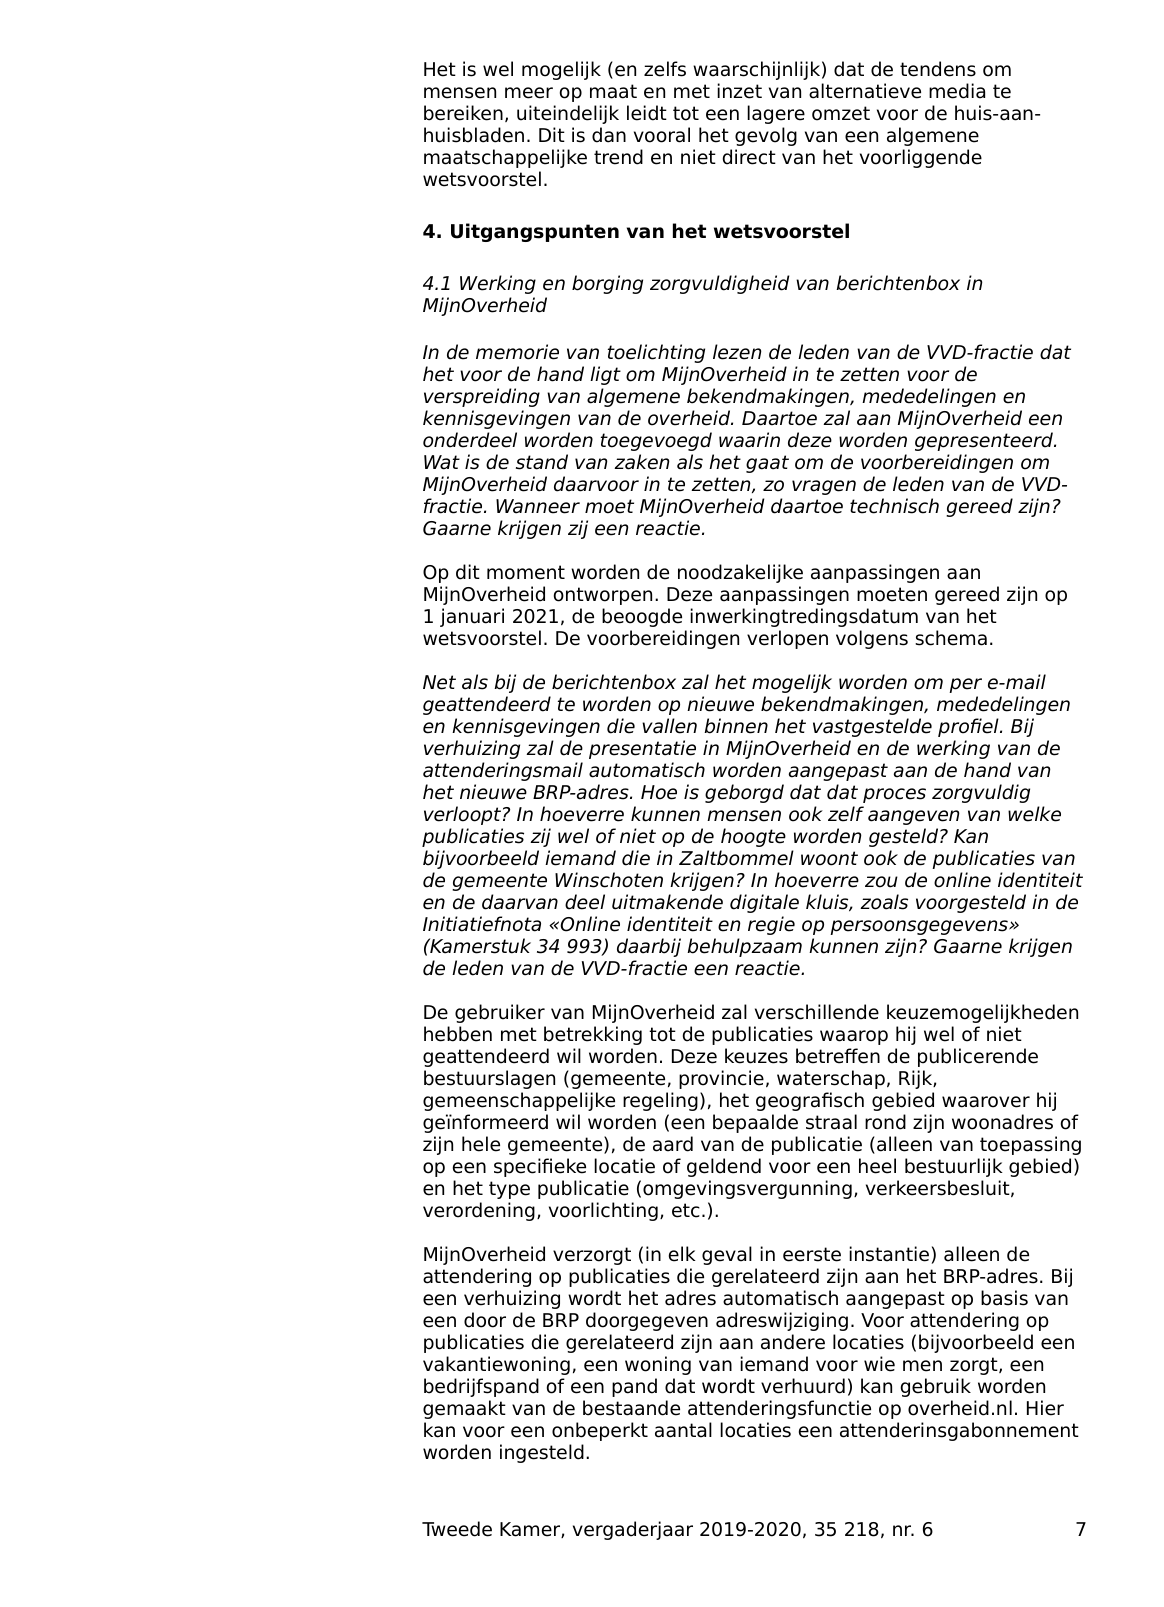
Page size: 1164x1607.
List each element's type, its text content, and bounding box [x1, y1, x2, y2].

subtitle 4.1 Werking en borging zorgvuldigheid van berichtenbox in MijnOverheid [422, 273, 1087, 317]
text Op dit moment worden de noodzakelijke aanpassingen aan MijnOverheid ontworpen. Deze aanpassingen moeten gereed zijn op 1 januari 2021, de beoogde inwerkingtredingsdatum van het wetsvoorstel. De voorbereidingen verlopen volgens schema. [422, 562, 1087, 650]
subtitle 4. Uitgangspunten van het wetsvoorstel [422, 221, 1087, 243]
text In de memorie van toelichting lezen de leden van de VVD-fractie dat het voor de hand ligt om MijnOverheid in te zetten voor de verspreiding van algemene bekendmakingen, mededelingen en kennisgevingen van de overheid. Daartoe zal aan MijnOverheid een onderdeel worden toegevoegd waarin deze worden gepresenteerd. Wat is de stand van zaken als het gaat om de voorbereidingen om MijnOverheid daarvoor in te zetten, zo vragen de leden van de VVD-fractie. Wanneer moet MijnOverheid daartoe technisch gereed zijn? Gaarne krijgen zij een reactie. [422, 342, 1087, 540]
text Het is wel mogelijk (en zelfs waarschijnlijk) dat de tendens om mensen meer op maat en met inzet van alternatieve media te bereiken, uiteindelijk leidt tot een lagere omzet voor de huis-aan-huisbladen. Dit is dan vooral het gevolg van een algemene maatschappelijke trend en niet direct van het voorliggende wetsvoorstel. [422, 59, 1087, 191]
text MijnOverheid verzorgt (in elk geval in eerste instantie) alleen de attendering op publicaties die gerelateerd zijn aan het BRP-adres. Bij een verhuizing wordt het adres automatisch aangepast op basis van een door de BRP doorgegeven adreswijziging. Voor attendering op publicaties die gerelateerd zijn aan andere locaties (bijvoorbeeld een vakantiewoning, een woning van iemand voor wie men zorgt, een bedrijfspand of een pand dat wordt verhuurd) kan gebruik worden gemaakt van de bestaande attenderingsfunctie op overheid.nl. Hier kan voor een onbeperkt aantal locaties een attenderinsgabonnement worden ingesteld. [422, 1244, 1087, 1464]
text De gebruiker van MijnOverheid zal verschillende keuzemogelijkheden hebben met betrekking tot de publicaties waarop hij wel of niet geattendeerd wil worden. Deze keuzes betreffen de publicerende bestuurslagen (gemeente, provincie, waterschap, Rijk, gemeenschappelijke regeling), het geografisch gebied waarover hij geïnformeerd wil worden (een bepaalde straal rond zijn woonadres of zijn hele gemeente), de aard van de publicatie (alleen van toepassing op een specifieke locatie of geldend voor een heel bestuurlijk gebied) en het type publicatie (omgevingsvergunning, verkeersbesluit, verordening, voorlichting, etc.). [422, 1002, 1087, 1222]
text Net als bij de berichtenbox zal het mogelijk worden om per e-mail geattendeerd te worden op nieuwe bekendmakingen, mededelingen en kennisgevingen die vallen binnen het vastgestelde profiel. Bij verhuizing zal de presentatie in MijnOverheid en de werking van de attenderingsmail automatisch worden aangepast aan de hand van het nieuwe BRP-adres. Hoe is geborgd dat dat proces zorgvuldig verloopt? In hoeverre kunnen mensen ook zelf aangeven van welke publicaties zij wel of niet op de hoogte worden gesteld? Kan bijvoorbeeld iemand die in Zaltbommel woont ook de publicaties van de gemeente Winschoten krijgen? In hoeverre zou de online identiteit en de daarvan deel uitmakende digitale kluis, zoals voorgesteld in de Initiatiefnota «Online identiteit en regie op persoonsgegevens» (Kamerstuk 34 993) daarbij behulpzaam kunnen zijn? Gaarne krijgen de leden van de VVD-fractie een reactie. [422, 672, 1087, 980]
